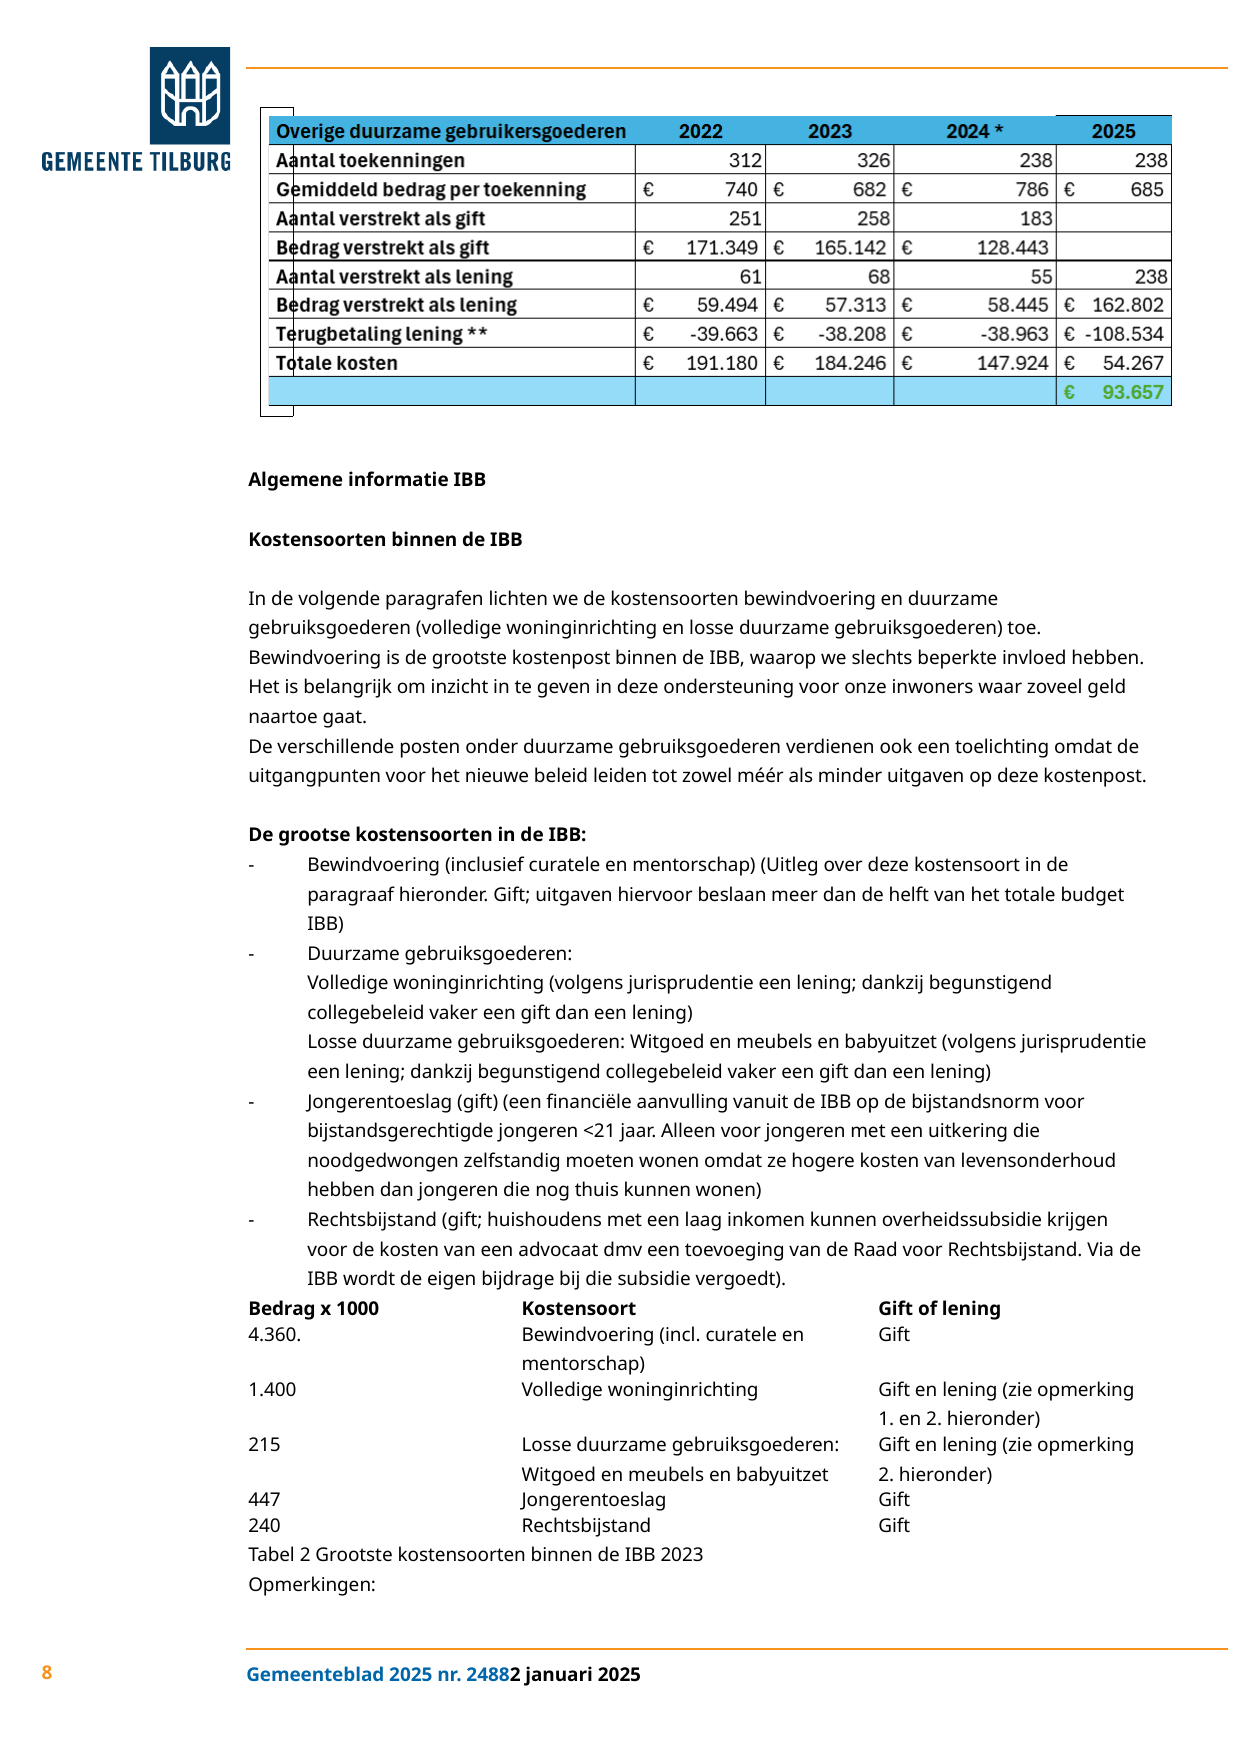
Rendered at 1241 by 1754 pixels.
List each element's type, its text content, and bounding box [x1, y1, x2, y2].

table_cell Gift [878, 1321, 1152, 1376]
table_cell Gift [878, 1487, 1152, 1512]
picture [41, 47, 231, 172]
text Bewindvoering is de grootste kostenpost binnen de IBB, waarop we slechts beperkte invloed hebben. Het is belangrijk om inzicht in te geven in deze ondersteuning voor onze inwoners waar zoveel geld naartoe gaat. [248, 644, 1152, 729]
text De verschillende posten onder duurzame gebruiksgoederen verdienen ook een toelichting omdat de uitgangpunten voor het nieuwe beleid leiden tot zowel méér als minder uitgaven op deze kostenpost. [248, 733, 1152, 788]
table_cell Bewindvoering (incl. curatele en mentorschap) [521, 1321, 878, 1376]
list Losse duurzame gebruiksgoederen: Witgoed en meubels en babyuitzet (volgens jurisprudentie een lening; dankzij begunstigend collegebeleid vaker een gift dan een lening) [248, 1029, 1152, 1084]
table_cell 1.400 [248, 1376, 521, 1431]
table_cell Gift [878, 1513, 1152, 1538]
table_header Kostensoort [521, 1295, 878, 1321]
text Tabel 2 Grootste kostensoorten binnen de IBB 2023 [248, 1541, 1152, 1567]
table_header Bedrag x 1000 [248, 1295, 521, 1321]
table_cell Jongerentoeslag [521, 1487, 878, 1512]
list Duurzame gebruiksgoederen: [248, 940, 1152, 966]
table_cell Gift en lening (zie opmerking 1. en 2. hieronder) [878, 1376, 1152, 1431]
text Opmerkingen: [248, 1571, 1152, 1597]
table_cell Volledige woninginrichting [521, 1376, 878, 1431]
text In de volgende paragrafen lichten we de kostensoorten bewindvoering en duurzame gebruiksgoederen (volledige woninginrichting en losse duurzame gebruiksgoederen) toe. [248, 585, 1152, 640]
table_cell Gift en lening (zie opmerking 2. hieronder) [878, 1431, 1152, 1487]
table_cell 215 [248, 1431, 521, 1487]
table_cell 447 [248, 1487, 521, 1512]
text De grootse kostensoorten in de IBB: [248, 822, 1152, 847]
list Rechtsbijstand (gift; huishoudens met een laag inkomen kunnen overheidssubsidie krijgen voor de kosten van een advocaat dmv een toevoeging van de Raad voor Rechtsbijstand. Via de IBB wordt de eigen bijdrage bij die subsidie vergoedt). [248, 1206, 1152, 1291]
text Algemene informatie IBB [248, 467, 1152, 492]
table_cell Losse duurzame gebruiksgoederen: Witgoed en meubels en babyuitzet [521, 1431, 878, 1487]
table_cell 240 [248, 1513, 521, 1538]
text Kostensoorten binnen de IBB [248, 526, 1152, 551]
list Jongerentoeslag (gift) (een financiële aanvulling vanuit de IBB op de bijstandsnorm voor bijstandsgerechtigde jongeren <21 jaar. Alleen voor jongeren met een uitkering die noodgedwongen zelfstandig moeten wonen omdat ze hogere kosten van levensonderhoud hebben dan jongeren die nog thuis kunnen wonen) [248, 1088, 1152, 1202]
table_cell Rechtsbijstand [521, 1513, 878, 1538]
list Volledige woninginrichting (volgens jurisprudentie een lening; dankzij begunstigend collegebeleid vaker een gift dan een lening) [248, 969, 1152, 1025]
table_cell 4.360. [248, 1321, 521, 1376]
picture [268, 115, 1173, 407]
list Bewindvoering (inclusief curatele en mentorschap) (Uitleg over deze kostensoort in de paragraaf hieronder. Gift; uitgaven hiervoor beslaan meer dan de helft van het totale budget IBB) [248, 851, 1152, 936]
table_header Gift of lening [878, 1295, 1152, 1321]
